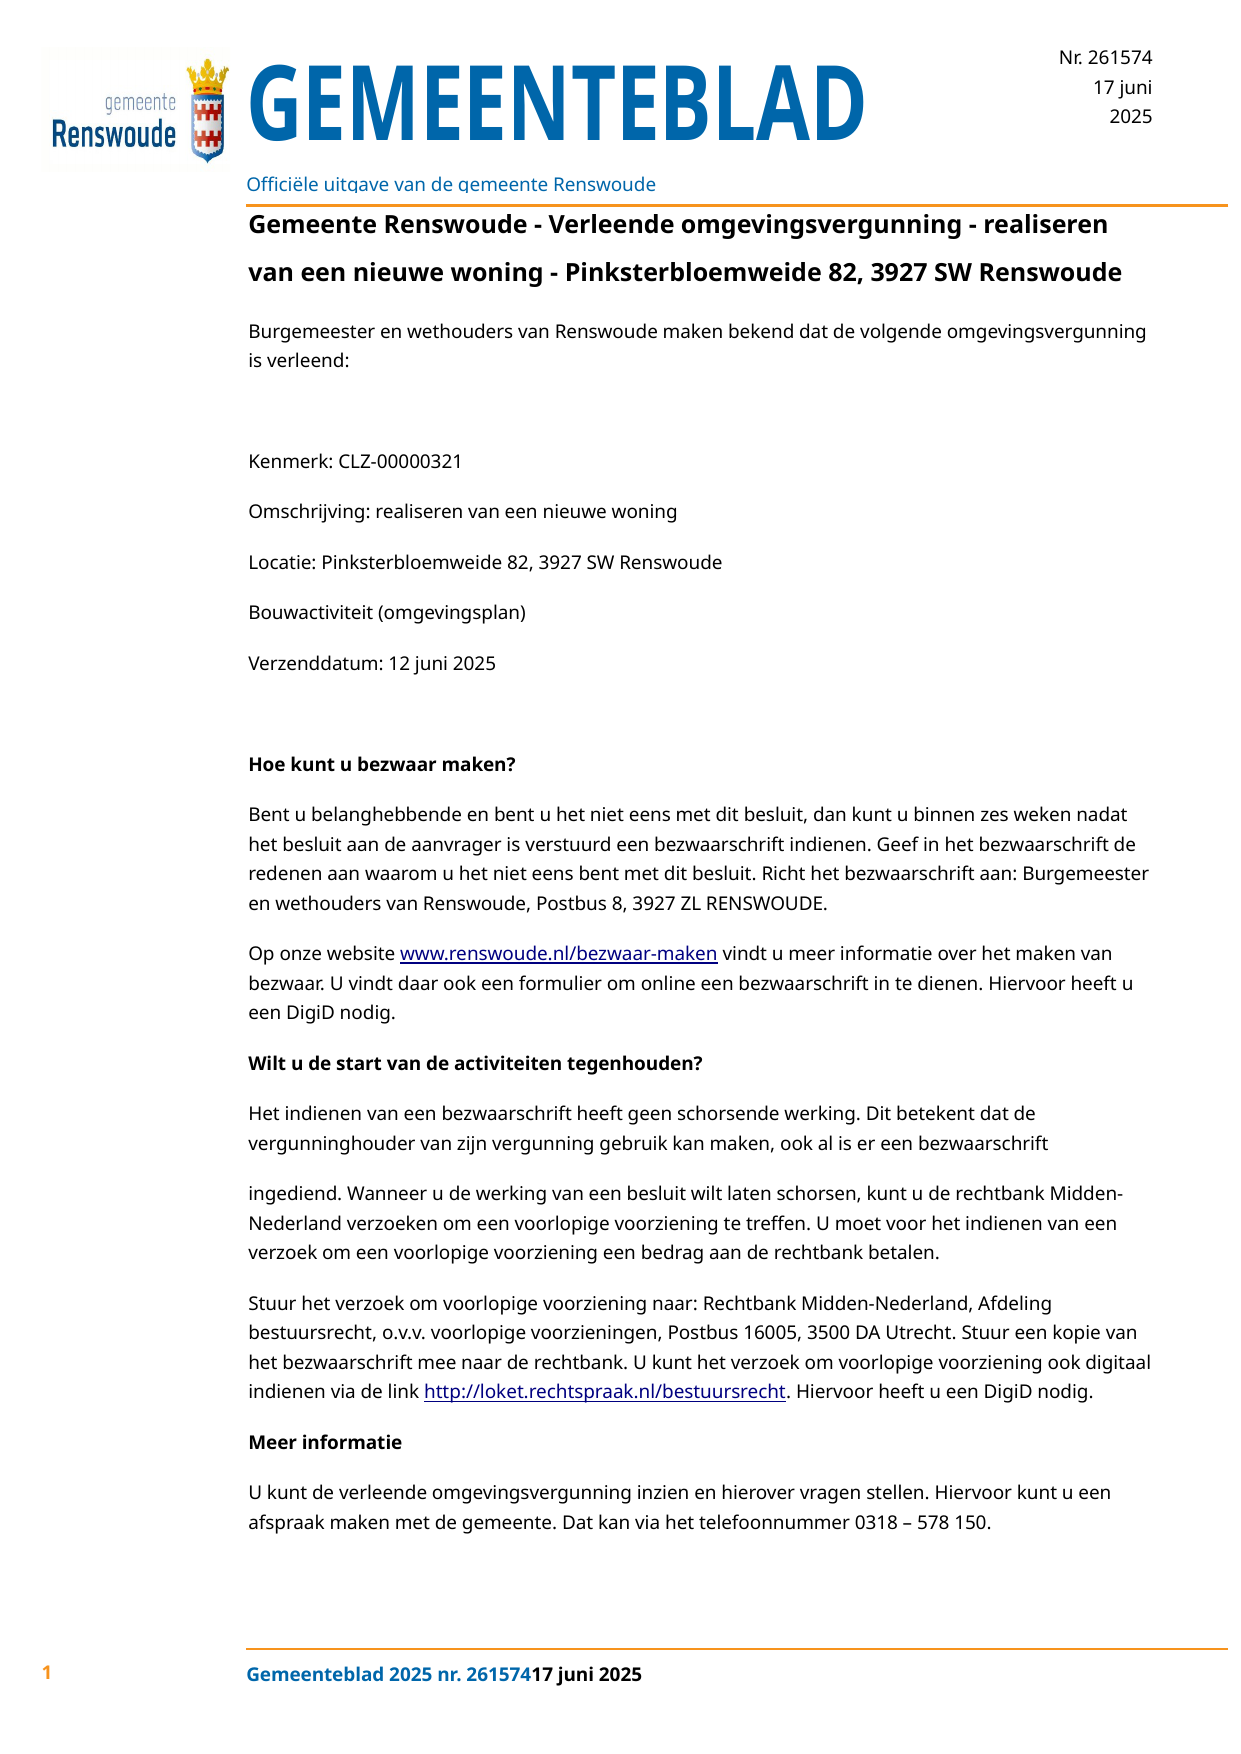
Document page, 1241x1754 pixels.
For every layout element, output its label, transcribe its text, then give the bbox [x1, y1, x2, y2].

text Het indienen van een bezwaarschrift heeft geen schorsende werking. Dit betekent dat de vergunninghouder van zijn vergunning gebruik kan maken, ook al is er een bezwaarschrift [248, 1100, 1152, 1156]
text Burgemeester en wethouders van Renswoude maken bekend dat de volgende omgevingsvergunning is verleend: [248, 318, 1152, 373]
text Meer informatie [248, 1429, 1152, 1455]
text Bouwactiviteit (omgevingsplan) [248, 599, 1152, 625]
text Hoe kunt u bezwaar maken? [248, 751, 1152, 777]
text Omschrijving: realiseren van een nieuwe woning [248, 499, 1152, 524]
text Wilt u de start van de activiteiten tegenhouden? [248, 1050, 1152, 1076]
text Bent u belanghebbende en bent u het niet eens met dit besluit, dan kunt u binnen zes weken nadat het besluit aan de aanvrager is verstuurd een bezwaarschrift indienen. Geef in het bezwaarschrift de redenen aan waarom u het niet eens bent met dit besluit. Richt het bezwaarschrift aan: Burgemeester en wethouders van Renswoude, Postbus 8, 3927 ZL RENSWOUDE. [248, 801, 1152, 916]
text Op onze website www.renswoude.nl/bezwaar-maken vindt u meer informatie over het maken van bezwaar. U vindt daar ook een formulier om online een bezwaarschrift in te dienen. Hiervoor heeft u een DigiD nodig. [248, 940, 1152, 1025]
text ingediend. Wanneer u de werking van een besluit wilt laten schorsen, kunt u de rechtbank Midden-Nederland verzoeken om een voorlopige voorziening te treffen. U moet voor het indienen van een verzoek om een voorlopige voorziening een bedrag aan de rechtbank betalen. [248, 1180, 1152, 1265]
picture [41, 47, 231, 172]
text Stuur het verzoek om voorlopige voorziening naar: Rechtbank Midden-Nederland, Afdeling bestuursrecht, o.v.v. voorlopige voorzieningen, Postbus 16005, 3500 DA Utrecht. Stuur een kopie van het bezwaarschrift mee naar de rechtbank. U kunt het verzoek om voorlopige voorziening ook digitaal indienen via de link http://loket.rechtspraak.nl/bestuursrecht. Hiervoor heeft u een DigiD nodig. [248, 1290, 1152, 1404]
text Gemeente Renswoude - Verleende omgevingsvergunning - realiseren van een nieuwe woning - Pinksterbloemweide 82, 3927 SW Renswoude [248, 207, 1152, 288]
text Verzenddatum: 12 juni 2025 [248, 650, 1152, 676]
text U kunt de verleende omgevingsvergunning inzien en hierover vragen stellen. Hiervoor kunt u een afspraak maken met de gemeente. Dat kan via het telefoonnummer 0318 – 578 150. [248, 1479, 1152, 1535]
text Kenmerk: CLZ-00000321 [248, 448, 1152, 474]
text Locatie: Pinksterbloemweide 82, 3927 SW Renswoude [248, 549, 1152, 575]
